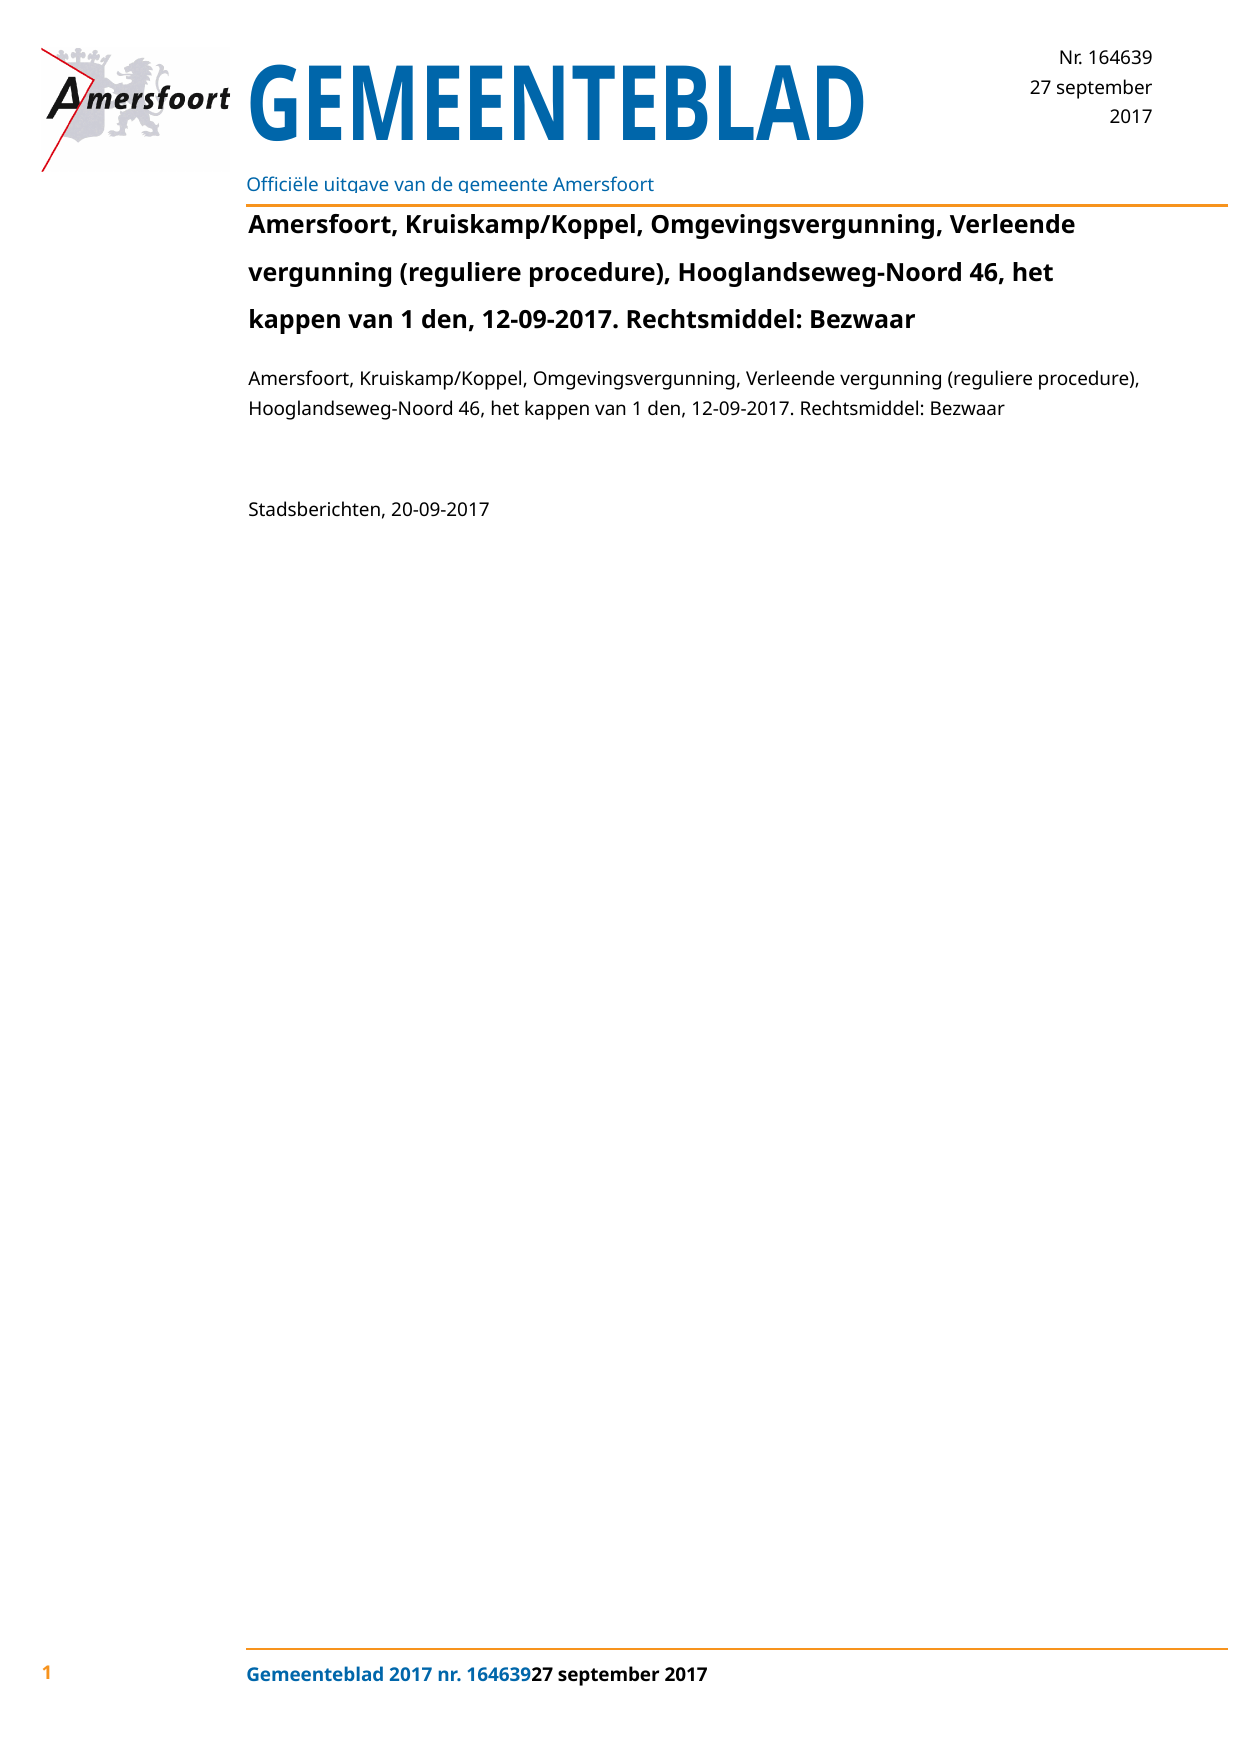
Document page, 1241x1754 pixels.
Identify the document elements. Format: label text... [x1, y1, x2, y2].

text Amersfoort, Kruiskamp/Koppel, Omgevingsvergunning, Verleende vergunning (reguliere procedure), Hooglandseweg-Noord 46, het kappen van 1 den, 12-09-2017. Rechtsmiddel: Bezwaar [248, 207, 1152, 336]
text Amersfoort, Kruiskamp/Koppel, Omgevingsvergunning, Verleende vergunning (reguliere procedure), Hooglandseweg-Noord 46, het kappen van 1 den, 12-09-2017. Rechtsmiddel: Bezwaar [248, 366, 1152, 421]
picture [41, 47, 231, 172]
text Stadsberichten, 20-09-2017 [248, 496, 1152, 522]
